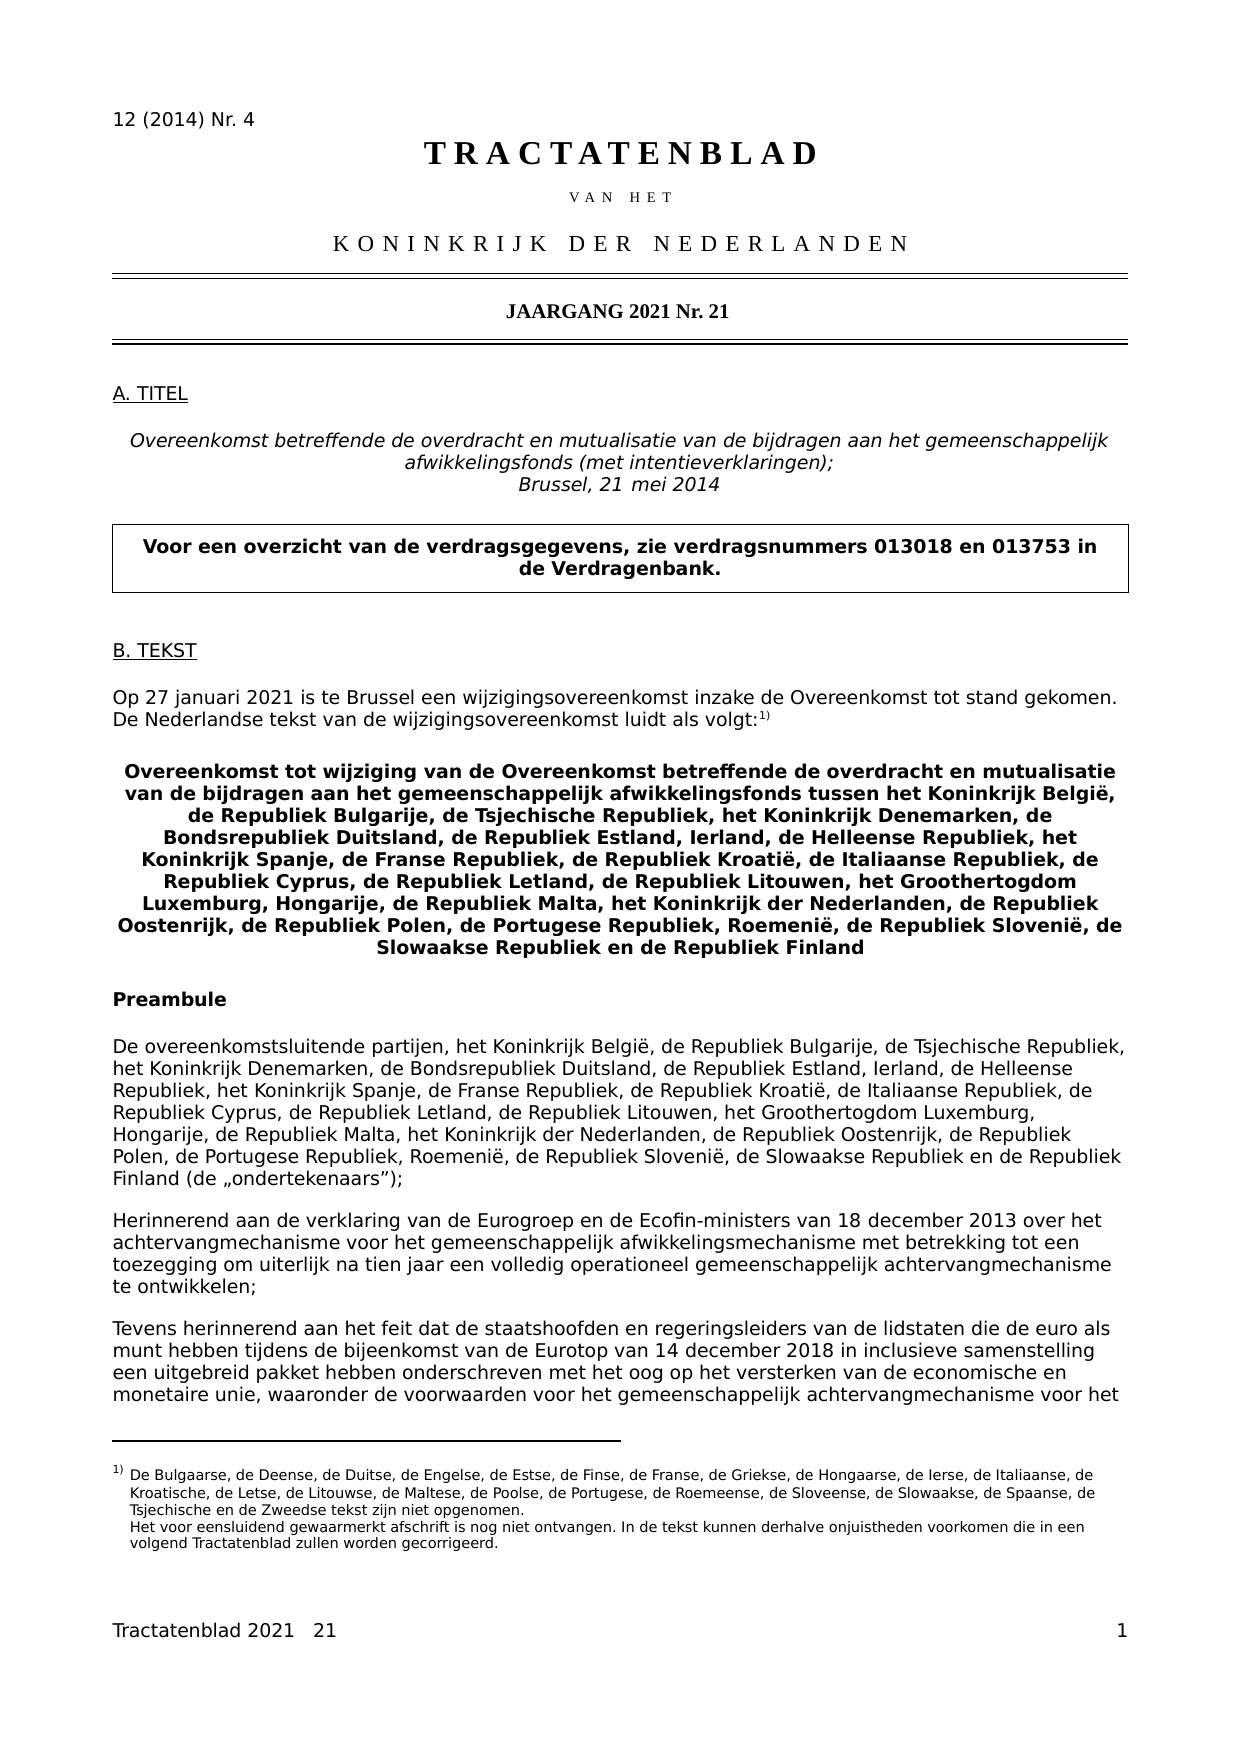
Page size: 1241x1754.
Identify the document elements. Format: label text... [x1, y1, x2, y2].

subtitle A. TITEL [112, 383, 1128, 405]
text VAN HET [112, 189, 1128, 206]
text De Bulgaarse, de Deense, de Duitse, de Engelse, de Estse, de Finse, de Franse, de Griekse, de Hongaarse, de Ierse, de Italiaanse, de Kroatische, de Letse, de Litouwse, de Maltese, de Poolse, de Portugese, de Roemeense, de Sloveense, de Slowaakse, de Spaanse, de Tsjechische en de Zweedse tekst zijn niet opgenomen. [112, 1463, 1128, 1518]
text De overeenkomstsluitende partijen, het Koninkrijk België, de Republiek Bulgarije, de Tsjechische Republiek, het Koninkrijk Denemarken, de Bondsrepubliek Duitsland, de Republiek Estland, Ierland, de Helleense Republiek, het Koninkrijk Spanje, de Franse Republiek, de Republiek Kroatië, de Italiaanse Republiek, de Republiek Cyprus, de Republiek Letland, de Republiek Litouwen, het Groothertogdom Luxemburg, Hongarije, de Republiek Malta, het Koninkrijk der Nederlanden, de Republiek Oostenrijk, de Republiek Polen, de Portugese Republiek, Roemenië, de Republiek Slovenië, de Slowaakse Republiek en de Republiek Finland (de „ondertekenaars”); [112, 1036, 1128, 1190]
text JAARGANG 2021 Nr. 21 [112, 299, 1128, 323]
text Op 27 januari 2021 is te Brussel een wijzigingsovereenkomst inzake de Overeenkomst tot stand gekomen. De Nederlandse tekst van de wijzigingsovereenkomst luidt als volgt: [112, 687, 1128, 731]
text KONINKRIJK DER NEDERLANDEN [112, 229, 1128, 256]
text 12 (2014) Nr. 4 [112, 109, 1128, 131]
text Tevens herinnerend aan het feit dat de staatshoofden en regeringsleiders van de lidstaten die de euro als munt hebben tijdens de bijeenkomst van de Eurotop van 14 december 2018 in inclusieve samenstelling een uitgebreid pakket hebben onderschreven met het oog op het versterken van de economische en monetaire unie, waaronder de voorwaarden voor het gemeenschappelijk achtervangmechanisme voor het [112, 1318, 1128, 1406]
text Herinnerend aan de verklaring van de Eurogroep en de Ecofin-ministers van 18 december 2013 over het achtervangmechanisme voor het gemeenschappelijk afwikkelingsmechanisme met betrekking tot een toezegging om uiterlijk na tien jaar een volledig operationeel gemeenschappelijk achtervangmechanisme te ontwikkelen; [112, 1210, 1128, 1298]
text TRACTATENBLAD [112, 133, 1128, 172]
text Brussel, 21 mei 2014 [112, 474, 1128, 496]
text Overeenkomst betreffende de overdracht en mutualisatie van de bijdragen aan het gemeenschappelijk afwikkelingsfonds (met intentieverklaringen); [112, 430, 1128, 474]
subtitle Overeenkomst tot wijziging van de Overeenkomst betreffende de overdracht en mutualisatie van de bijdragen aan het gemeenschappelijk afwikkelingsfonds tussen het Koninkrijk België, de Republiek Bulgarije, de Tsjechische Republiek, het Koninkrijk Denemarken, de Bondsrepubliek Duitsland, de Republiek Estland, Ierland, de Helleense Republiek, het Koninkrijk Spanje, de Franse Republiek, de Republiek Kroatië, de Italiaanse Republiek, de Republiek Cyprus, de Republiek Letland, de Republiek Litouwen, het Groothertogdom Luxemburg, Hongarije, de Republiek Malta, het Koninkrijk der Nederlanden, de Republiek Oostenrijk, de Republiek Polen, de Portugese Republiek, Roemenië, de Republiek Slovenië, de Slowaakse Republiek en de Republiek Finland [112, 761, 1128, 959]
subtitle Preambule [112, 989, 1128, 1011]
subtitle B. TEKST [112, 640, 1128, 662]
text Het voor eensluidend gewaarmerkt afschrift is nog niet ontvangen. In de tekst kunnen derhalve onjuistheden voorkomen die in een volgend Tractatenblad zullen worden gecorrigeerd. [129, 1518, 1128, 1552]
